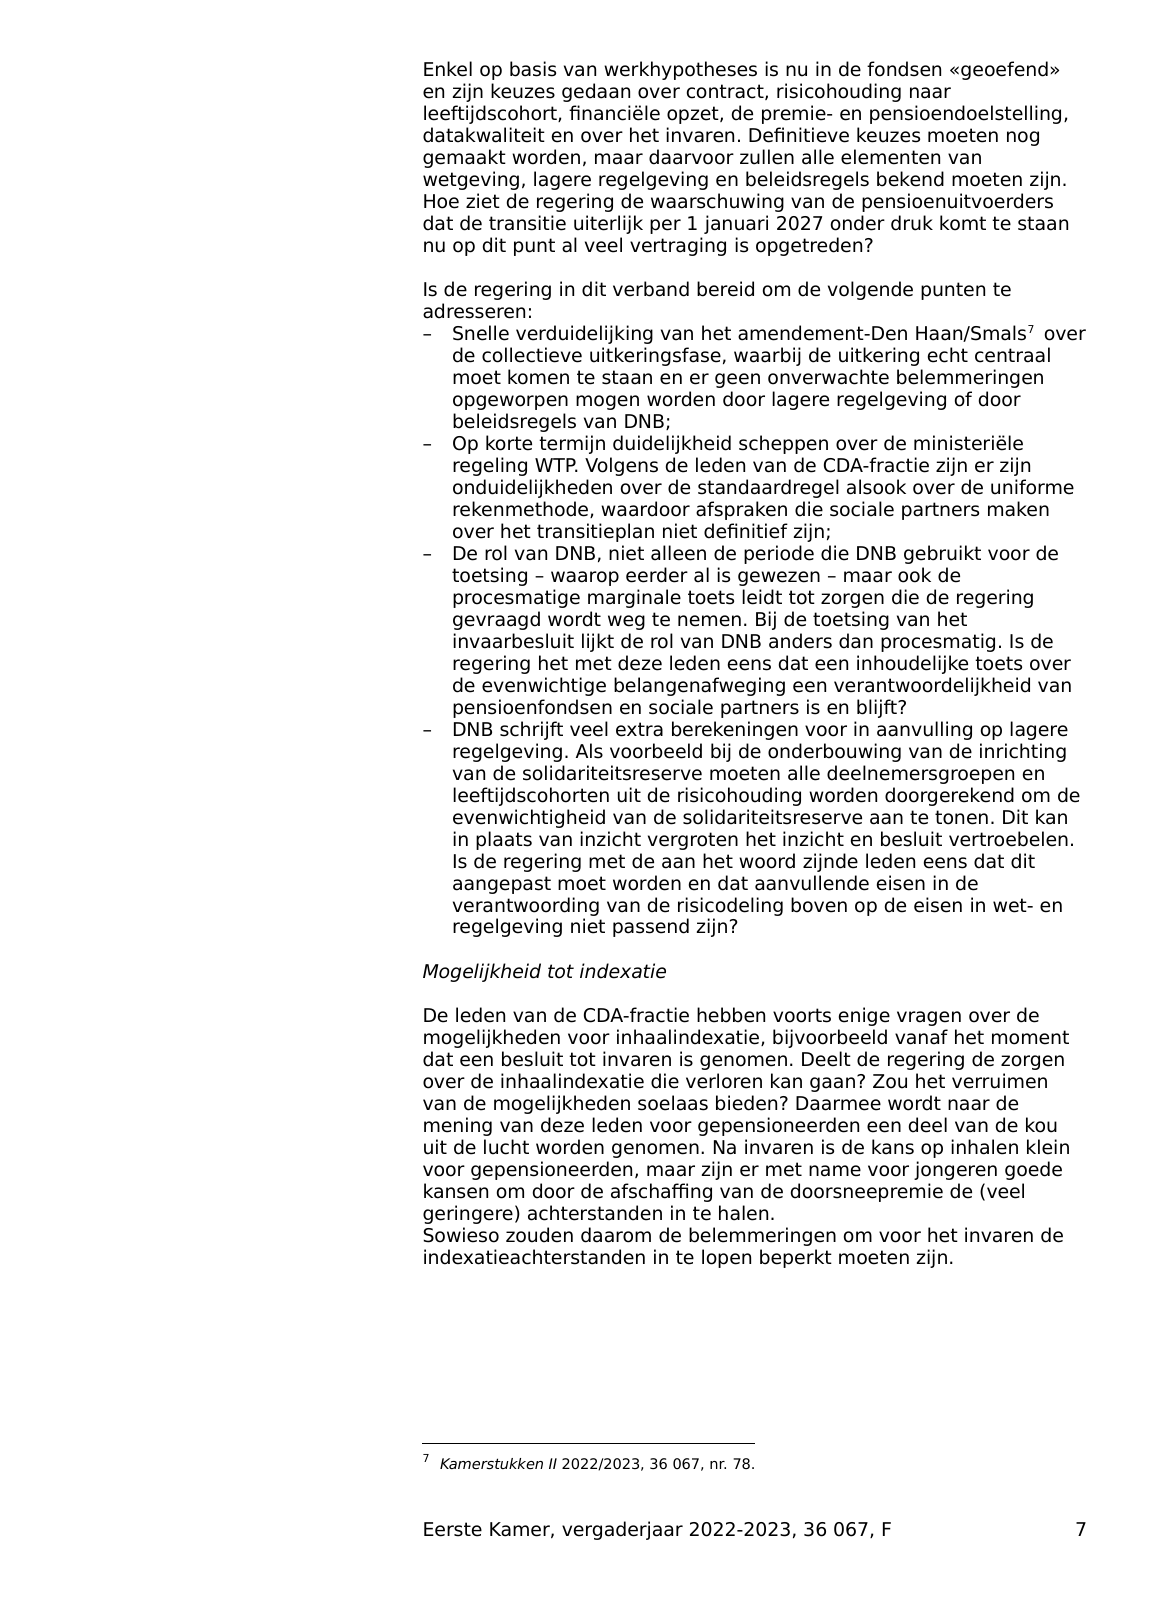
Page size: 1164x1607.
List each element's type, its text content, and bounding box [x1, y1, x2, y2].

text Kamerstukken II 2022/2023, 36 067, nr. 78. [422, 1452, 1087, 1474]
text Enkel op basis van werkhypotheses is nu in de fondsen «geoefend» en zijn keuzes gedaan over contract, risicohouding naar leeftijdscohort, financiële opzet, de premie- en pensioendoelstelling, datakwaliteit en over het invaren. Definitieve keuzes moeten nog gemaakt worden, maar daarvoor zullen alle elementen van wetgeving, lagere regelgeving en beleidsregels bekend moeten zijn. Hoe ziet de regering de waarschuwing van de pensioenuitvoerders dat de transitie uiterlijk per 1 januari 2027 onder druk komt te staan nu op dit punt al veel vertraging is opgetreden? [422, 59, 1087, 257]
text Sowieso zouden daarom de belemmeringen om voor het invaren de indexatieachterstanden in te lopen beperkt moeten zijn. [422, 1224, 1087, 1268]
text – DNB schrijft veel extra berekeningen voor in aanvulling op lagere regelgeving. Als voorbeeld bij de onderbouwing van de inrichting van de solidariteitsreserve moeten alle deelnemersgroepen en leeftijdscohorten uit de risicohouding worden doorgerekend om de evenwichtigheid van de solidariteitsreserve aan te tonen. Dit kan in plaats van inzicht vergroten het inzicht en besluit vertroebelen. Is de regering met de aan het woord zijnde leden eens dat dit aangepast moet worden en dat aanvullende eisen in de verantwoording van de risicodeling boven op de eisen in wet- en regelgeving niet passend zijn? [422, 719, 1087, 938]
text – De rol van DNB, niet alleen de periode die DNB gebruikt voor de toetsing – waarop eerder al is gewezen – maar ook de procesmatige marginale toets leidt tot zorgen die de regering gevraagd wordt weg te nemen. Bij de toetsing van het invaarbesluit lijkt de rol van DNB anders dan procesmatig. Is de regering het met deze leden eens dat een inhoudelijke toets over de evenwichtige belangenafweging een verantwoordelijkheid van pensioenfondsen en sociale partners is en blijft? [422, 543, 1087, 719]
text – Op korte termijn duidelijkheid scheppen over de ministeriële regeling WTP. Volgens de leden van de CDA-fractie zijn er zijn onduidelijkheden over de standaardregel alsook over de uniforme rekenmethode, waardoor afspraken die sociale partners maken over het transitieplan niet definitief zijn; [422, 433, 1087, 543]
text – Snelle verduidelijking van het amendement-Den Haan/Smals over de collectieve uitkeringsfase, waarbij de uitkering echt centraal moet komen te staan en er geen onverwachte belemmeringen opgeworpen mogen worden door lagere regelgeving of door beleidsregels van DNB; [422, 323, 1087, 433]
text De leden van de CDA-fractie hebben voorts enige vragen over de mogelijkheden voor inhaalindexatie, bijvoorbeeld vanaf het moment dat een besluit tot invaren is genomen. Deelt de regering de zorgen over de inhaalindexatie die verloren kan gaan? Zou het verruimen van de mogelijkheden soelaas bieden? Daarmee wordt naar de mening van deze leden voor gepensioneerden een deel van de kou uit de lucht worden genomen. Na invaren is de kans op inhalen klein voor gepensioneerden, maar zijn er met name voor jongeren goede kansen om door de afschaffing van de doorsneepremie de (veel geringere) achterstanden in te halen. [422, 1005, 1087, 1224]
text Is de regering in dit verband bereid om de volgende punten te adresseren: [422, 279, 1087, 323]
subtitle Mogelijkheid tot indexatie [422, 961, 1087, 983]
